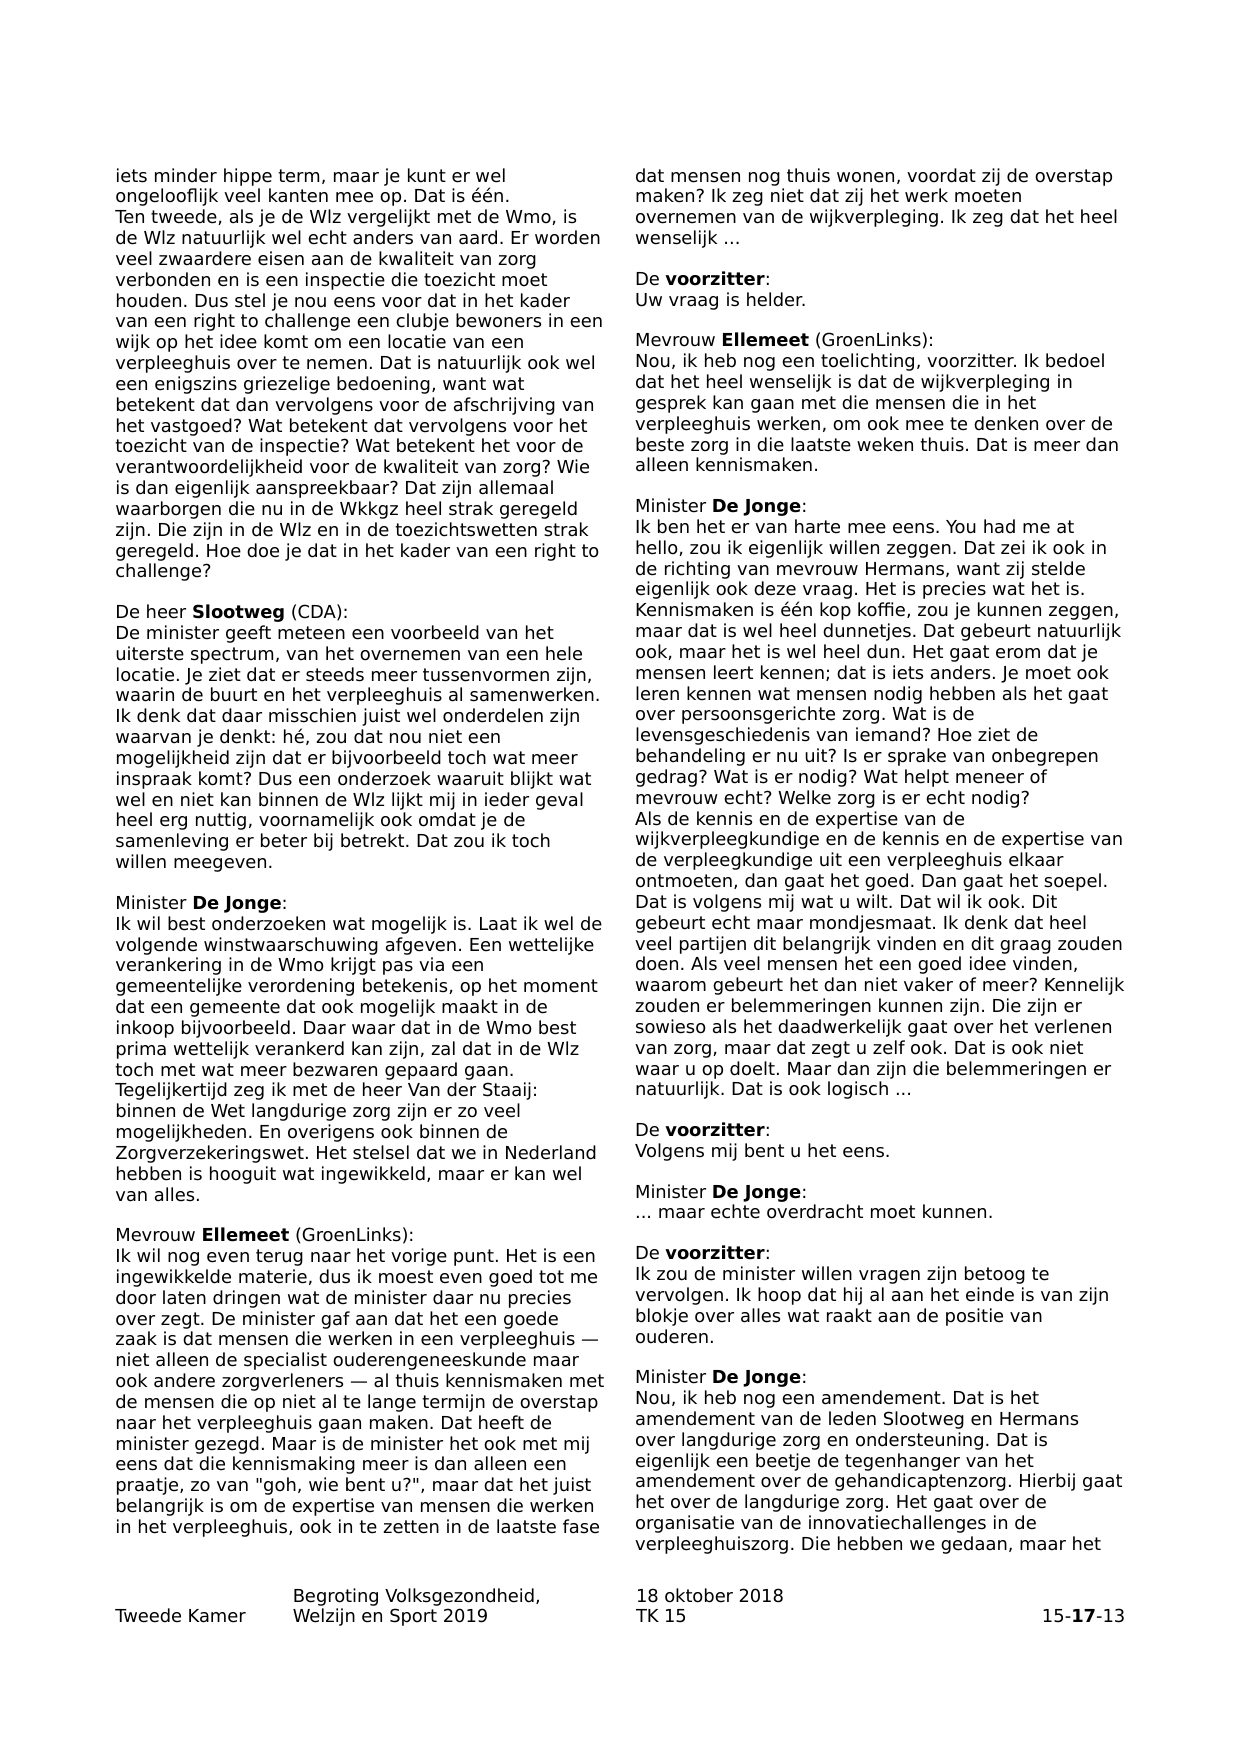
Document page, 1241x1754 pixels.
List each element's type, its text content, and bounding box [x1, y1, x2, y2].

text Minister De Jonge: [635, 1182, 1125, 1202]
text dat mensen nog thuis wonen, voordat zij de overstap maken? Ik zeg niet dat zij het werk moeten overnemen van de wijkverpleging. Ik zeg dat het heel wenselijk ... [635, 165, 1125, 249]
text Als de kennis en de expertise van de wijkverpleegkundige en de kennis en de expertise van de verpleegkundige uit een verpleeghuis elkaar ontmoeten, dan gaat het goed. Dan gaat het soepel. Dat is volgens mij wat u wilt. Dat wil ik ook. Dit gebeurt echt maar mondjesmaat. Ik denk dat heel veel partijen dit belangrijk vinden en dit graag zouden doen. Als veel mensen het een goed idee vinden, waarom gebeurt het dan niet vaker of meer? Kennelijk zouden er belemmeringen kunnen zijn. Die zijn er sowieso als het daadwerkelijk gaat over het verlenen van zorg, maar dat zegt u zelf ook. Dat is ook niet waar u op doelt. Maar dan zijn die belemmeringen er natuurlijk. Dat is ook logisch ... [635, 808, 1125, 1100]
text ... maar echte overdracht moet kunnen. [635, 1202, 1125, 1223]
text Mevrouw Ellemeet (GroenLinks): [115, 1225, 605, 1246]
text Minister De Jonge: [115, 893, 605, 913]
text Volgens mij bent u het eens. [635, 1141, 1125, 1162]
text De voorzitter: [635, 1120, 1125, 1141]
text De heer Slootweg (CDA): [115, 602, 605, 623]
text Nou, ik heb nog een toelichting, voorzitter. Ik bedoel dat het heel wenselijk is dat de wijkverpleging in gesprek kan gaan met die mensen die in het verpleeghuis werken, om ook mee te denken over de beste zorg in die laatste weken thuis. Dat is meer dan alleen kennismaken. [635, 351, 1125, 476]
text Ik zou de minister willen vragen zijn betoog te vervolgen. Ik hoop dat hij al aan het einde is van zijn blokje over alles wat raakt aan de positie van ouderen. [635, 1264, 1125, 1347]
text De voorzitter: [635, 269, 1125, 289]
text Ik wil best onderzoeken wat mogelijk is. Laat ik wel de volgende winstwaarschuwing afgeven. Een wettelijke verankering in de Wmo krijgt pas via een gemeentelijke verordening betekenis, op het moment dat een gemeente dat ook mogelijk maakt in de inkoop bijvoorbeeld. Daar waar dat in de Wmo best prima wettelijk verankerd kan zijn, zal dat in de Wlz toch met wat meer bezwaren gepaard gaan. Tegelijkertijd zeg ik met de heer Van der Staaij: binnen de Wet langdurige zorg zijn er zo veel mogelijkheden. En overigens ook binnen de Zorgverzekeringswet. Het stelsel dat we in Nederland hebben is hooguit wat ingewikkeld, maar er kan wel van alles. [115, 913, 605, 1205]
text Minister De Jonge: [635, 496, 1125, 517]
text Ik ben het er van harte mee eens. You had me at hello, zou ik eigenlijk willen zeggen. Dat zei ik ook in de richting van mevrouw Hermans, want zij stelde eigenlijk ook deze vraag. Het is precies wat het is. Kennismaken is één kop koffie, zou je kunnen zeggen, maar dat is wel heel dunnetjes. Dat gebeurt natuurlijk ook, maar het is wel heel dun. Het gaat erom dat je mensen leert kennen; dat is iets anders. Je moet ook leren kennen wat mensen nodig hebben als het gaat over persoonsgerichte zorg. Wat is de levensgeschiedenis van iemand? Hoe ziet de behandeling er nu uit? Is er sprake van onbegrepen gedrag? Wat is er nodig? Wat helpt meneer of mevrouw echt? Welke zorg is er echt nodig? [635, 517, 1125, 808]
text iets minder hippe term, maar je kunt er wel ongelooflijk veel kanten mee op. Dat is één. [115, 165, 605, 207]
text Uw vraag is helder. [635, 289, 1125, 310]
text Ten tweede, als je de Wlz vergelijkt met de Wmo, is de Wlz natuurlijk wel echt anders van aard. Er worden veel zwaardere eisen aan de kwaliteit van zorg verbonden en is een inspectie die toezicht moet houden. Dus stel je nou eens voor dat in het kader van een right to challenge een clubje bewoners in een wijk op het idee komt om een locatie van een verpleeghuis over te nemen. Dat is natuurlijk ook wel een enigszins griezelige bedoening, want wat betekent dat dan vervolgens voor de afschrijving van het vastgoed? Wat betekent dat vervolgens voor het toezicht van de inspectie? Wat betekent het voor de verantwoordelijkheid voor de kwaliteit van zorg? Wie is dan eigenlijk aanspreekbaar? Dat zijn allemaal waarborgen die nu in de Wkkgz heel strak geregeld zijn. Die zijn in de Wlz en in de toezichtswetten strak geregeld. Hoe doe je dat in het kader van een right to challenge? [115, 207, 605, 582]
text Nou, ik heb nog een amendement. Dat is het amendement van de leden Slootweg en Hermans over langdurige zorg en ondersteuning. Dat is eigenlijk een beetje de tegenhanger van het amendement over de gehandicaptenzorg. Hierbij gaat het over de langdurige zorg. Het gaat over de organisatie van de innovatiechallenges in de verpleeghuiszorg. Die hebben we gedaan, maar het [635, 1388, 1125, 1554]
text Ik wil nog even terug naar het vorige punt. Het is een ingewikkelde materie, dus ik moest even goed tot me door laten dringen wat de minister daar nu precies over zegt. De minister gaf aan dat het een goede zaak is dat mensen die werken in een verpleeghuis — niet alleen de specialist ouderengeneeskunde maar ook andere zorgverleners — al thuis kennismaken met de mensen die op niet al te lange termijn de overstap naar het verpleeghuis gaan maken. Dat heeft de minister gezegd. Maar is de minister het ook met mij eens dat die kennismaking meer is dan alleen een praatje, zo van "goh, wie bent u?", maar dat het juist belangrijk is om de expertise van mensen die werken in het verpleeghuis, ook in te zetten in de laatste fase [115, 1246, 605, 1537]
text Minister De Jonge: [635, 1367, 1125, 1388]
text De minister geeft meteen een voorbeeld van het uiterste spectrum, van het overnemen van een hele locatie. Je ziet dat er steeds meer tussenvormen zijn, waarin de buurt en het verpleeghuis al samenwerken. Ik denk dat daar misschien juist wel onderdelen zijn waarvan je denkt: hé, zou dat nou niet een mogelijkheid zijn dat er bijvoorbeeld toch wat meer inspraak komt? Dus een onderzoek waaruit blijkt wat wel en niet kan binnen de Wlz lijkt mij in ieder geval heel erg nuttig, voornamelijk ook omdat je de samenleving er beter bij betrekt. Dat zou ik toch willen meegeven. [115, 623, 605, 873]
text Mevrouw Ellemeet (GroenLinks): [635, 330, 1125, 351]
text De voorzitter: [635, 1243, 1125, 1264]
